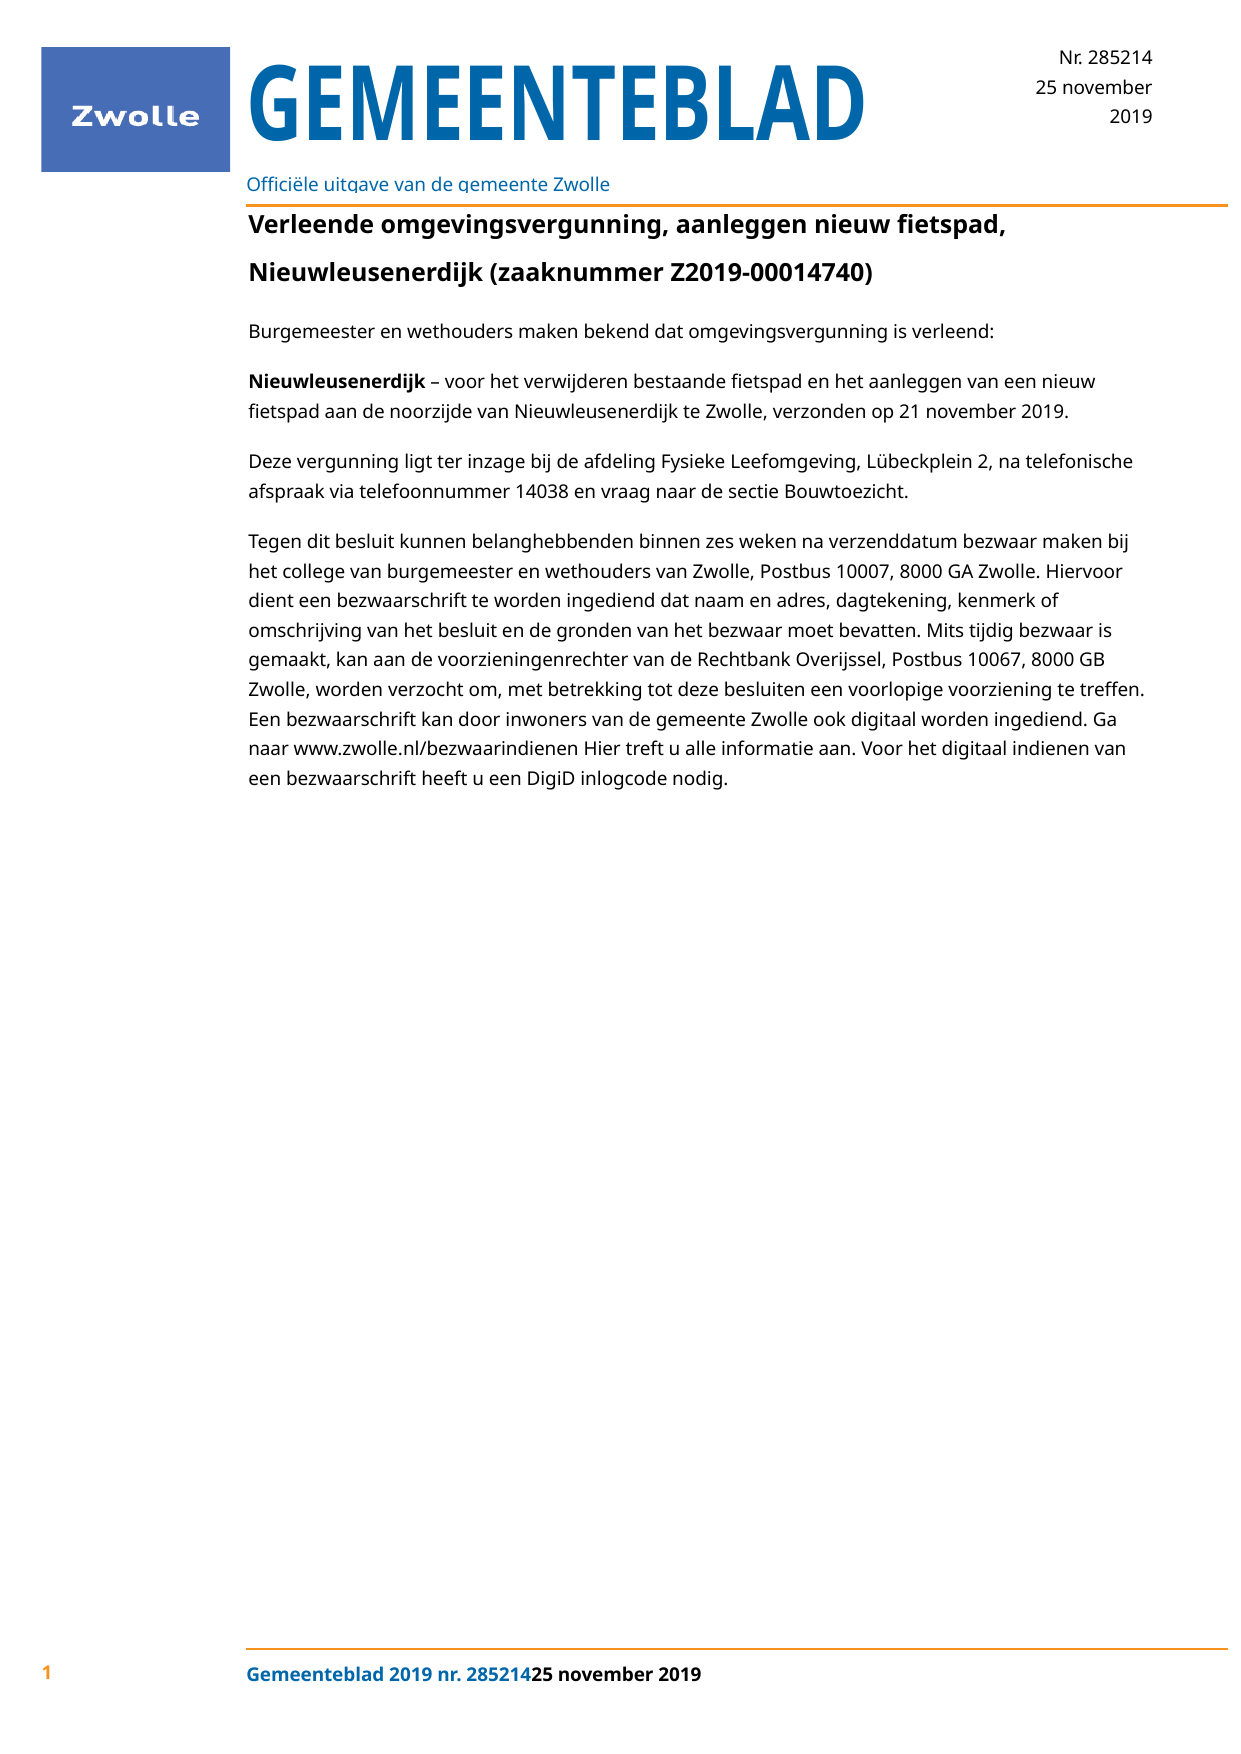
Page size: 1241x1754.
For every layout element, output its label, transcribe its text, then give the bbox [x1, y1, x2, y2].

picture [41, 47, 231, 172]
text Tegen dit besluit kunnen belanghebbenden binnen zes weken na verzenddatum bezwaar maken bij het college van burgemeester en wethouders van Zwolle, Postbus 10007, 8000 GA Zwolle. Hiervoor dient een bezwaarschrift te worden ingediend dat naam en adres, dagtekening, kenmerk of omschrijving van het besluit en de gronden van het bezwaar moet bevatten. Mits tijdig bezwaar is gemaakt, kan aan de voorzieningenrechter van de Rechtbank Overijssel, Postbus 10067, 8000 GB Zwolle, worden verzocht om, met betrekking tot deze besluiten een voorlopige voorziening te treffen. Een bezwaarschrift kan door inwoners van de gemeente Zwolle ook digitaal worden ingediend. Ga naar www.zwolle.nl/bezwaarindienen Hier treft u alle informatie aan. Voor het digitaal indienen van een bezwaarschrift heeft u een DigiD inlogcode nodig. [248, 528, 1152, 791]
text Nieuwleusenerdijk – voor het verwijderen bestaande fietspad en het aanleggen van een nieuw fietspad aan de noorzijde van Nieuwleusenerdijk te Zwolle, verzonden op 21 november 2019. [248, 368, 1152, 424]
text Burgemeester en wethouders maken bekend dat omgevingsvergunning is verleend: [248, 318, 1152, 344]
text Verleende omgevingsvergunning, aanleggen nieuw fietspad, Nieuwleusenerdijk (zaaknummer Z2019-00014740) [248, 207, 1152, 288]
text Deze vergunning ligt ter inzage bij de afdeling Fysieke Leefomgeving, Lübeckplein 2, na telefonische afspraak via telefoonnummer 14038 en vraag naar de sectie Bouwtoezicht. [248, 448, 1152, 504]
